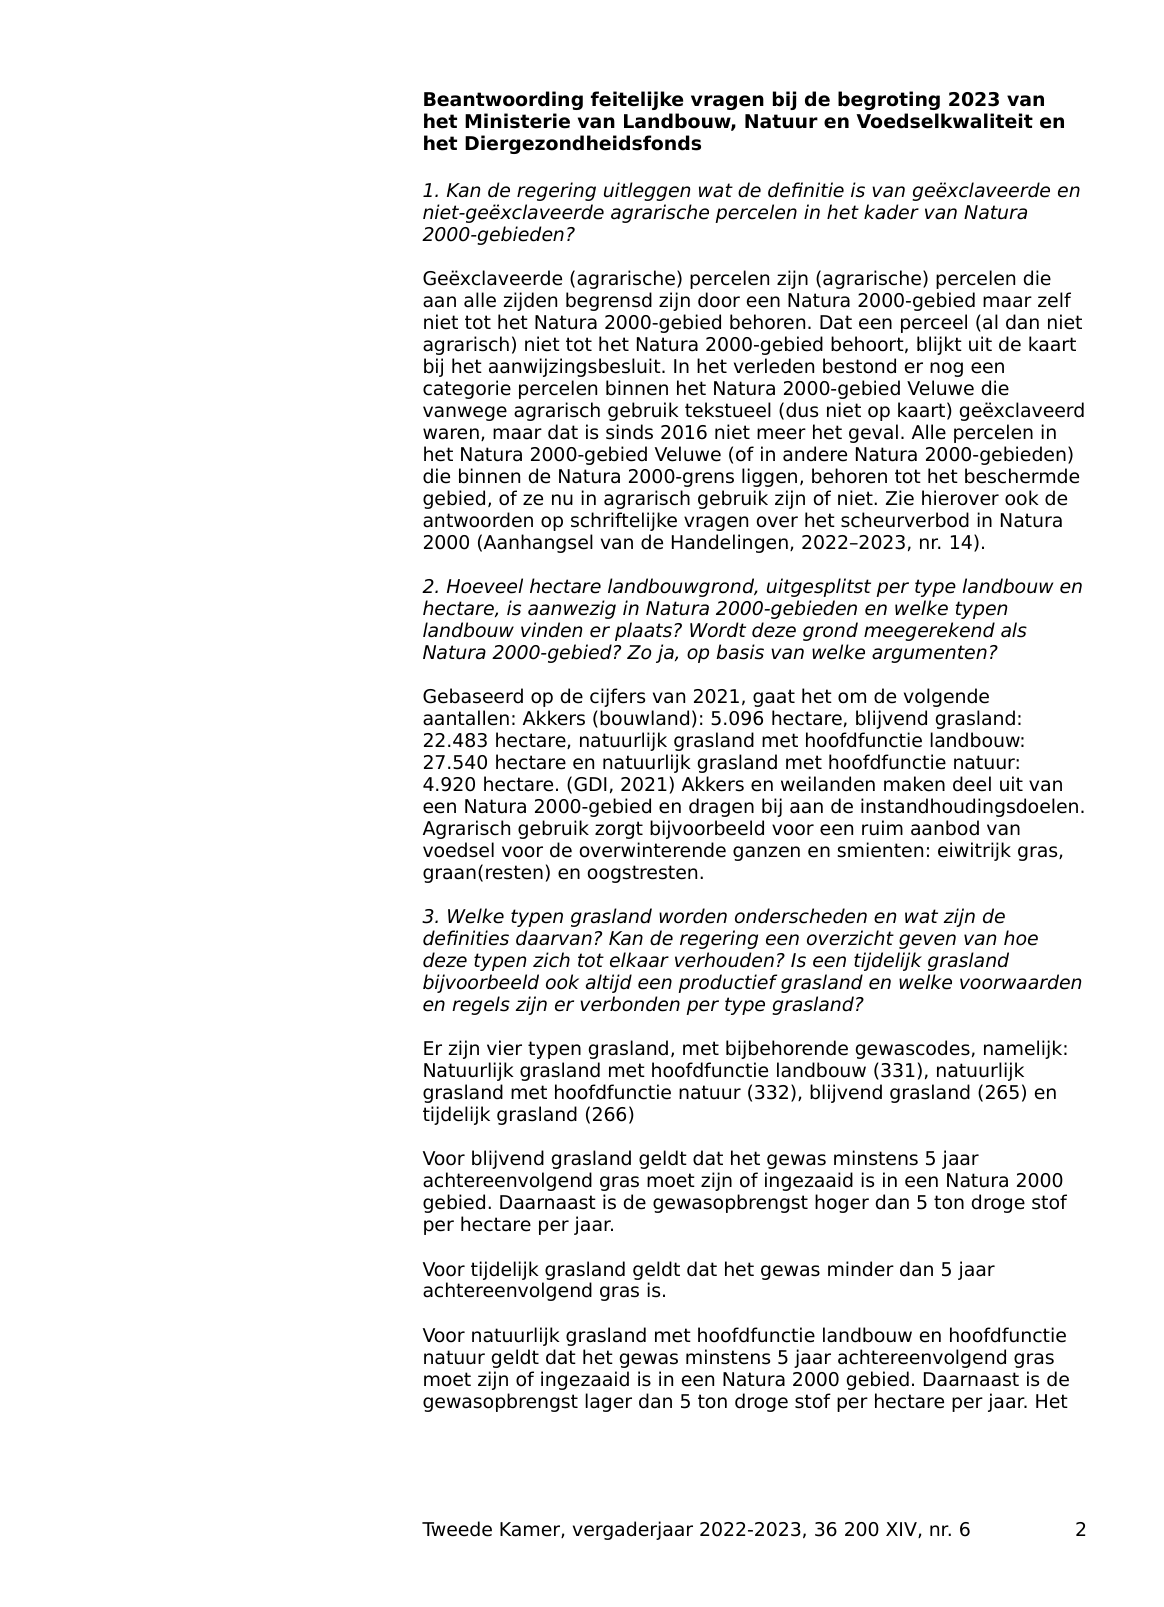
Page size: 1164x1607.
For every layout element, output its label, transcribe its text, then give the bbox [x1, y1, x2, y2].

text 3. Welke typen grasland worden onderscheden en wat zijn de definities daarvan? Kan de regering een overzicht geven van hoe deze typen zich tot elkaar verhouden? Is een tijdelijk grasland bijvoorbeeld ook altijd een productief grasland en welke voorwaarden en regels zijn er verbonden per type grasland? [422, 906, 1087, 1016]
text Gebaseerd op de cijfers van 2021, gaat het om de volgende aantallen: Akkers (bouwland): 5.096 hectare, blijvend grasland: 22.483 hectare, natuurlijk grasland met hoofdfunctie landbouw: 27.540 hectare en natuurlijk grasland met hoofdfunctie natuur: 4.920 hectare. (GDI, 2021) Akkers en weilanden maken deel uit van een Natura 2000-gebied en dragen bij aan de instandhoudingsdoelen. Agrarisch gebruik zorgt bijvoorbeeld voor een ruim aanbod van voedsel voor de overwinterende ganzen en smienten: eiwitrijk gras, graan(resten) en oogstresten. [422, 686, 1087, 884]
subtitle Beantwoording feitelijke vragen bij de begroting 2023 van het Ministerie van Landbouw, Natuur en Voedselkwaliteit en het Diergezondheidsfonds [422, 89, 1087, 155]
text 1. Kan de regering uitleggen wat de definitie is van geëxclaveerde en niet-geëxclaveerde agrarische percelen in het kader van Natura 2000-gebieden? [422, 180, 1087, 246]
text Er zijn vier typen grasland, met bijbehorende gewascodes, namelijk: Natuurlijk grasland met hoofdfunctie landbouw (331), natuurlijk grasland met hoofdfunctie natuur (332), blijvend grasland (265) en tijdelijk grasland (266) [422, 1038, 1087, 1126]
text Voor natuurlijk grasland met hoofdfunctie landbouw en hoofdfunctie natuur geldt dat het gewas minstens 5 jaar achtereenvolgend gras moet zijn of ingezaaid is in een Natura 2000 gebied. Daarnaast is de gewasopbrengst lager dan 5 ton droge stof per hectare per jaar. Het [422, 1324, 1087, 1412]
text Voor tijdelijk grasland geldt dat het gewas minder dan 5 jaar achtereenvolgend gras is. [422, 1258, 1087, 1302]
text Geëxclaveerde (agrarische) percelen zijn (agrarische) percelen die aan alle zijden begrensd zijn door een Natura 2000-gebied maar zelf niet tot het Natura 2000-gebied behoren. Dat een perceel (al dan niet agrarisch) niet tot het Natura 2000-gebied behoort, blijkt uit de kaart bij het aanwijzingsbesluit. In het verleden bestond er nog een categorie percelen binnen het Natura 2000-gebied Veluwe die vanwege agrarisch gebruik tekstueel (dus niet op kaart) geëxclaveerd waren, maar dat is sinds 2016 niet meer het geval. Alle percelen in het Natura 2000-gebied Veluwe (of in andere Natura 2000-gebieden) die binnen de Natura 2000-grens liggen, behoren tot het beschermde gebied, of ze nu in agrarisch gebruik zijn of niet. Zie hierover ook de antwoorden op schriftelijke vragen over het scheurverbod in Natura 2000 (Aanhangsel van de Handelingen, 2022–2023, nr. 14). [422, 268, 1087, 554]
text Voor blijvend grasland geldt dat het gewas minstens 5 jaar achtereenvolgend gras moet zijn of ingezaaid is in een Natura 2000 gebied. Daarnaast is de gewasopbrengst hoger dan 5 ton droge stof per hectare per jaar. [422, 1148, 1087, 1236]
text 2. Hoeveel hectare landbouwgrond, uitgesplitst per type landbouw en hectare, is aanwezig in Natura 2000-gebieden en welke typen landbouw vinden er plaats? Wordt deze grond meegerekend als Natura 2000-gebied? Zo ja, op basis van welke argumenten? [422, 576, 1087, 664]
